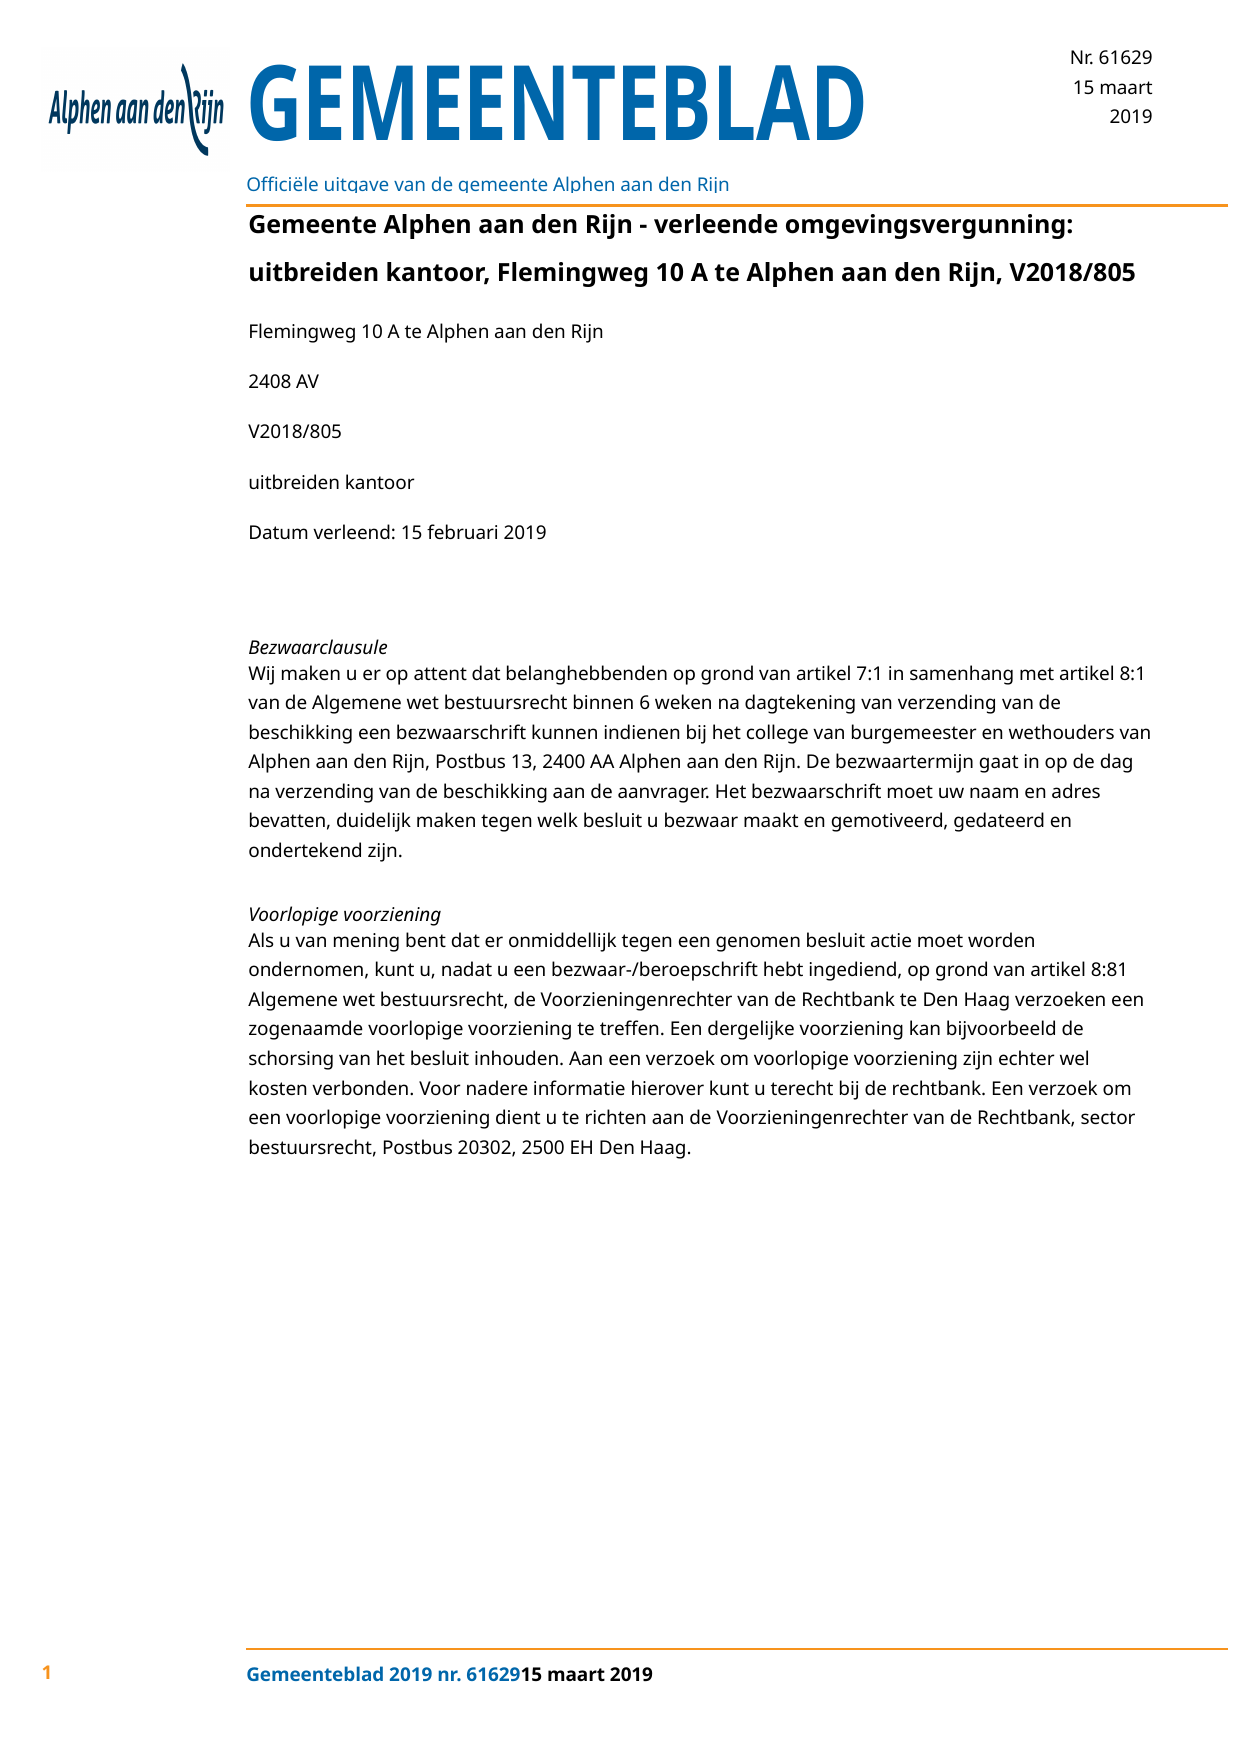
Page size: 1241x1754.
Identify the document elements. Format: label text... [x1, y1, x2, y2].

text 2408 AV [248, 368, 1152, 394]
text Bezwaarclausule [248, 634, 1152, 660]
text V2018/805 [248, 419, 1152, 444]
text Flemingweg 10 A te Alphen aan den Rijn [248, 318, 1152, 344]
text Voorlopige voorziening [248, 901, 1152, 927]
picture [41, 47, 231, 172]
text Wij maken u er op attent dat belanghebbenden op grond van artikel 7:1 in samenhang met artikel 8:1 van de Algemene wet bestuursrecht binnen 6 weken na dagtekening van verzending van de beschikking een bezwaarschrift kunnen indienen bij het college van burgemeester en wethouders van Alphen aan den Rijn, Postbus 13, 2400 AA Alphen aan den Rijn. De bezwaartermijn gaat in op de dag na verzending van de beschikking aan de aanvrager. Het bezwaarschrift moet uw naam en adres bevatten, duidelijk maken tegen welk besluit u bezwaar maakt en gemotiveerd, gedateerd en ondertekend zijn. [248, 660, 1152, 863]
text Als u van mening bent dat er onmiddellijk tegen een genomen besluit actie moet worden ondernomen, kunt u, nadat u een bezwaar-/beroepschrift hebt ingediend, op grond van artikel 8:81 Algemene wet bestuursrecht, de Voorzieningenrechter van de Rechtbank te Den Haag verzoeken een zogenaamde voorlopige voorziening te treffen. Een dergelijke voorziening kan bijvoorbeeld de schorsing van het besluit inhouden. Aan een verzoek om voorlopige voorziening zijn echter wel kosten verbonden. Voor nadere informatie hierover kunt u terecht bij de rechtbank. Een verzoek om een voorlopige voorziening dient u te richten aan de Voorzieningenrechter van de Rechtbank, sector bestuursrecht, Postbus 20302, 2500 EH Den Haag. [248, 927, 1152, 1160]
text uitbreiden kantoor [248, 469, 1152, 495]
text Datum verleend: 15 februari 2019 [248, 519, 1152, 545]
text Gemeente Alphen aan den Rijn - verleende omgevingsvergunning: uitbreiden kantoor, Flemingweg 10 A te Alphen aan den Rijn, V2018/805 [248, 207, 1152, 288]
